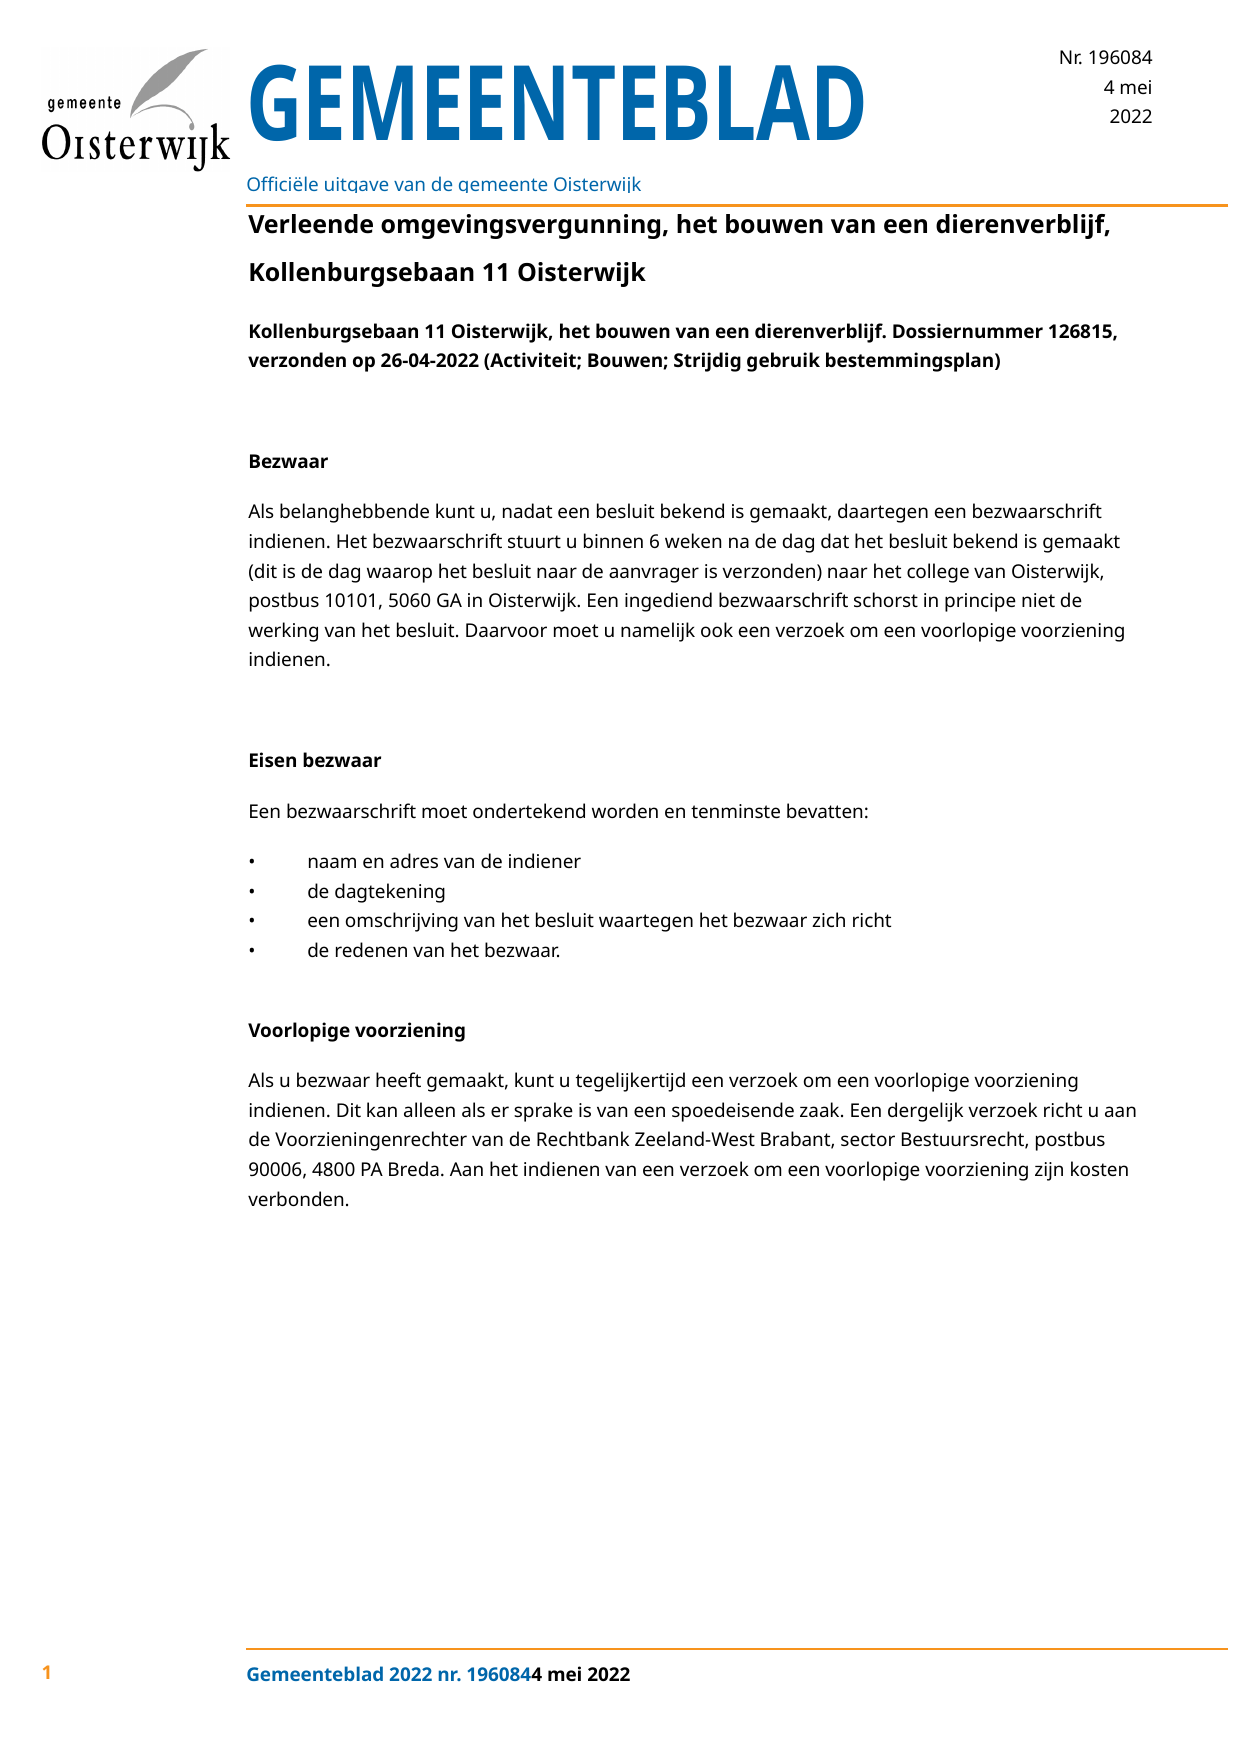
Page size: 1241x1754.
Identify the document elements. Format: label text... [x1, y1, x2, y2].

list een omschrijving van het besluit waartegen het bezwaar zich richt [248, 907, 1152, 933]
text Eisen bezwaar [248, 747, 1152, 773]
list de redenen van het bezwaar. [248, 937, 1152, 963]
text Verleende omgevingsvergunning, het bouwen van een dierenverblijf, Kollenburgsebaan 11 Oisterwijk [248, 207, 1152, 288]
text Als u bezwaar heeft gemaakt, kunt u tegelijkertijd een verzoek om een voorlopige voorziening indienen. Dit kan alleen als er sprake is van een spoedeisende zaak. Een dergelijk verzoek richt u aan de Voorzieningenrechter van de Rechtbank Zeeland-West Brabant, sector Bestuursrecht, postbus 90006, 4800 PA Breda. Aan het indienen van een verzoek om een voorlopige voorziening zijn kosten verbonden. [248, 1067, 1152, 1212]
text Een bezwaarschrift moet ondertekend worden en tenminste bevatten: [248, 798, 1152, 824]
list de dagtekening [248, 878, 1152, 904]
list naam en adres van de indiener [248, 848, 1152, 874]
text Voorlopige voorziening [248, 1017, 1152, 1043]
text Bezwaar [248, 448, 1152, 474]
text Als belanghebbende kunt u, nadat een besluit bekend is gemaakt, daartegen een bezwaarschrift indienen. Het bezwaarschrift stuurt u binnen 6 weken na de dag dat het besluit bekend is gemaakt (dit is de dag waarop het besluit naar de aanvrager is verzonden) naar het college van Oisterwijk, postbus 10101, 5060 GA in Oisterwijk. Een ingediend bezwaarschrift schorst in principe niet de werking van het besluit. Daarvoor moet u namelijk ook een verzoek om een voorlopige voorziening indienen. [248, 499, 1152, 672]
text Kollenburgsebaan 11 Oisterwijk, het bouwen van een dierenverblijf. Dossiernummer 126815, verzonden op 26-04-2022 (Activiteit; Bouwen; Strijdig gebruik bestemmingsplan) [248, 318, 1152, 373]
picture [41, 47, 231, 172]
